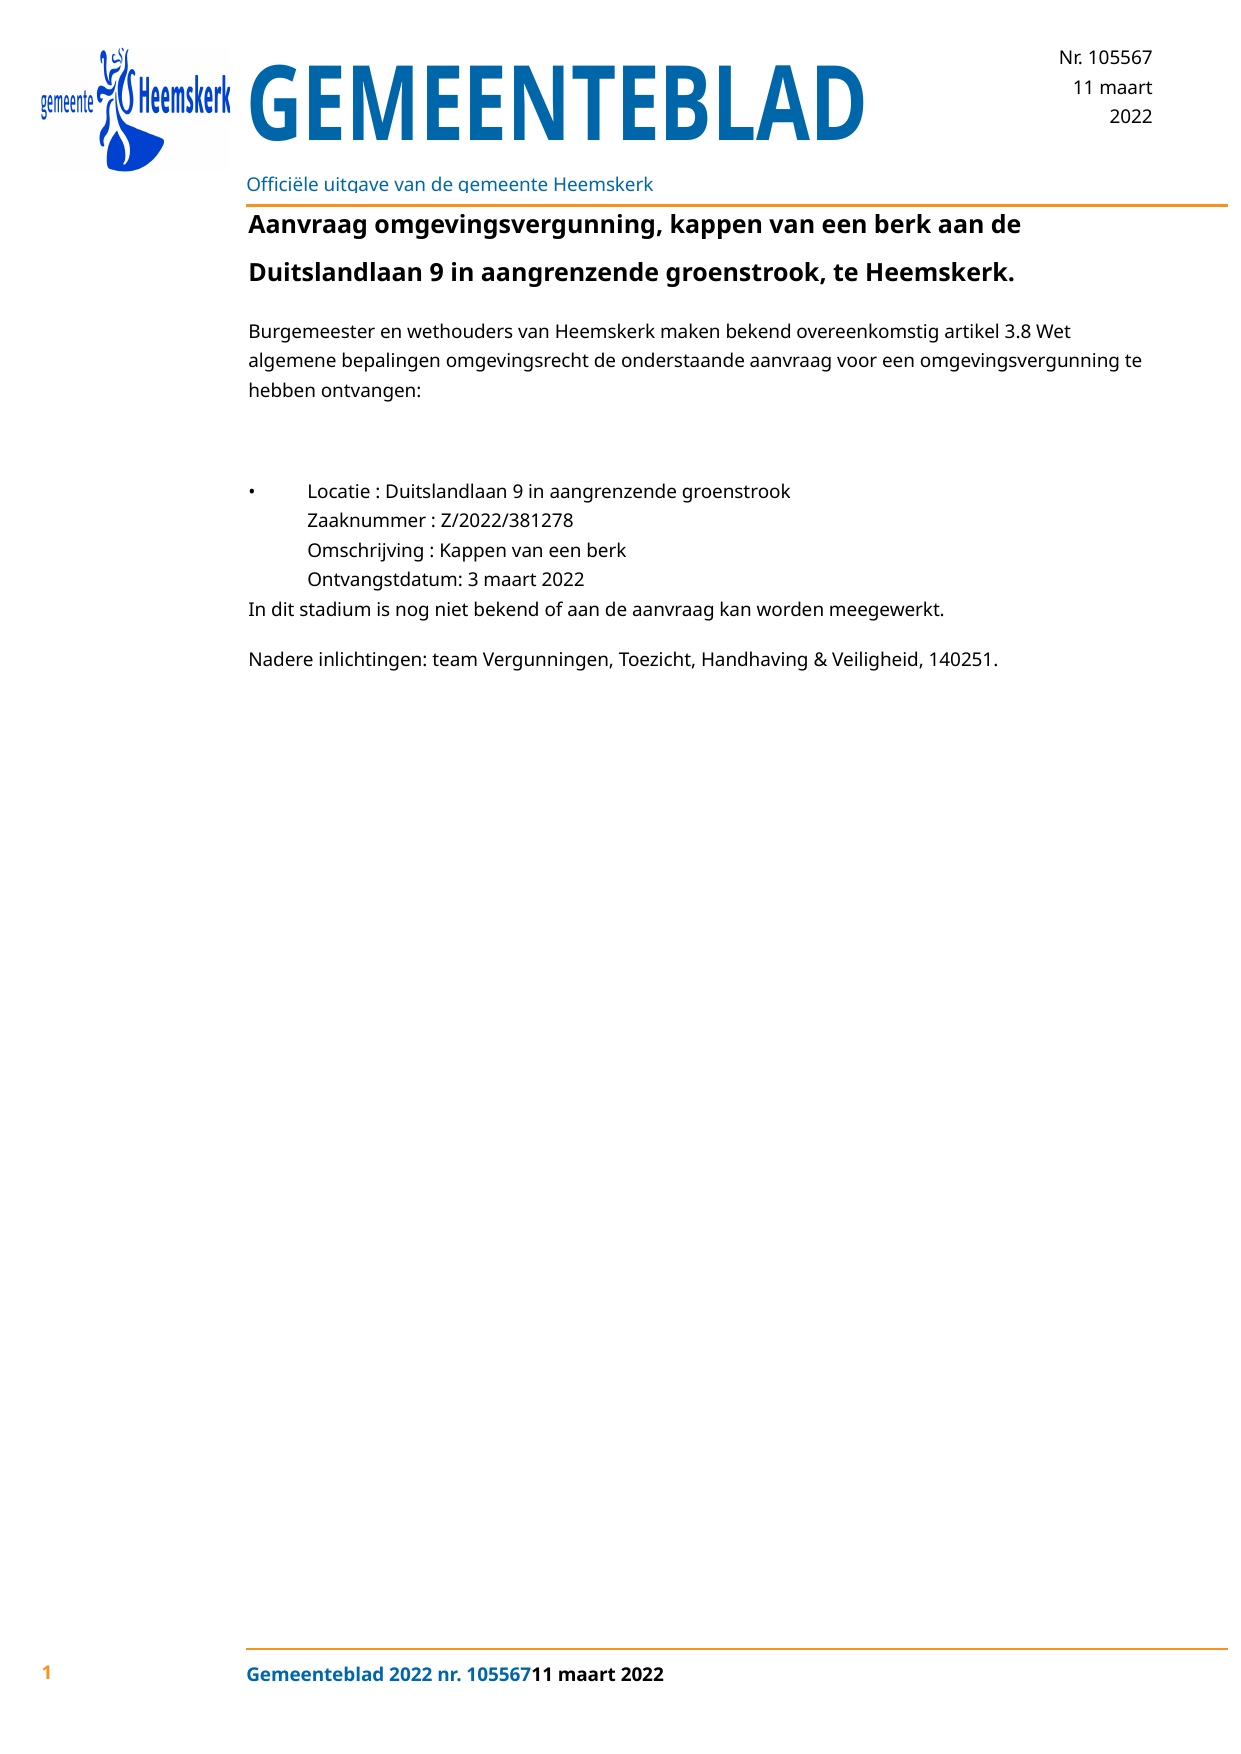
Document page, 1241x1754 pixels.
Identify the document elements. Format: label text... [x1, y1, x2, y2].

list Omschrijving : Kappen van een berk [248, 537, 1152, 563]
list Locatie : Duitslandlaan 9 in aangrenzende groenstrook [248, 478, 1152, 504]
list Zaaknummer : Z/2022/381278 [248, 507, 1152, 533]
list Ontvangstdatum: 3 maart 2022 [248, 567, 1152, 592]
picture [41, 47, 231, 172]
text Aanvraag omgevingsvergunning, kappen van een berk aan de Duitslandlaan 9 in aangrenzende groenstrook, te Heemskerk. [248, 207, 1152, 288]
text Burgemeester en wethouders van Heemskerk maken bekend overeenkomstig artikel 3.8 Wet algemene bepalingen omgevingsrecht de onderstaande aanvraag voor een omgevingsvergunning te hebben ontvangen: [248, 318, 1152, 403]
text In dit stadium is nog niet bekend of aan de aanvraag kan worden meegewerkt. [248, 596, 1152, 622]
text Nadere inlichtingen: team Vergunningen, Toezicht, Handhaving & Veiligheid, 140251. [248, 647, 1152, 672]
